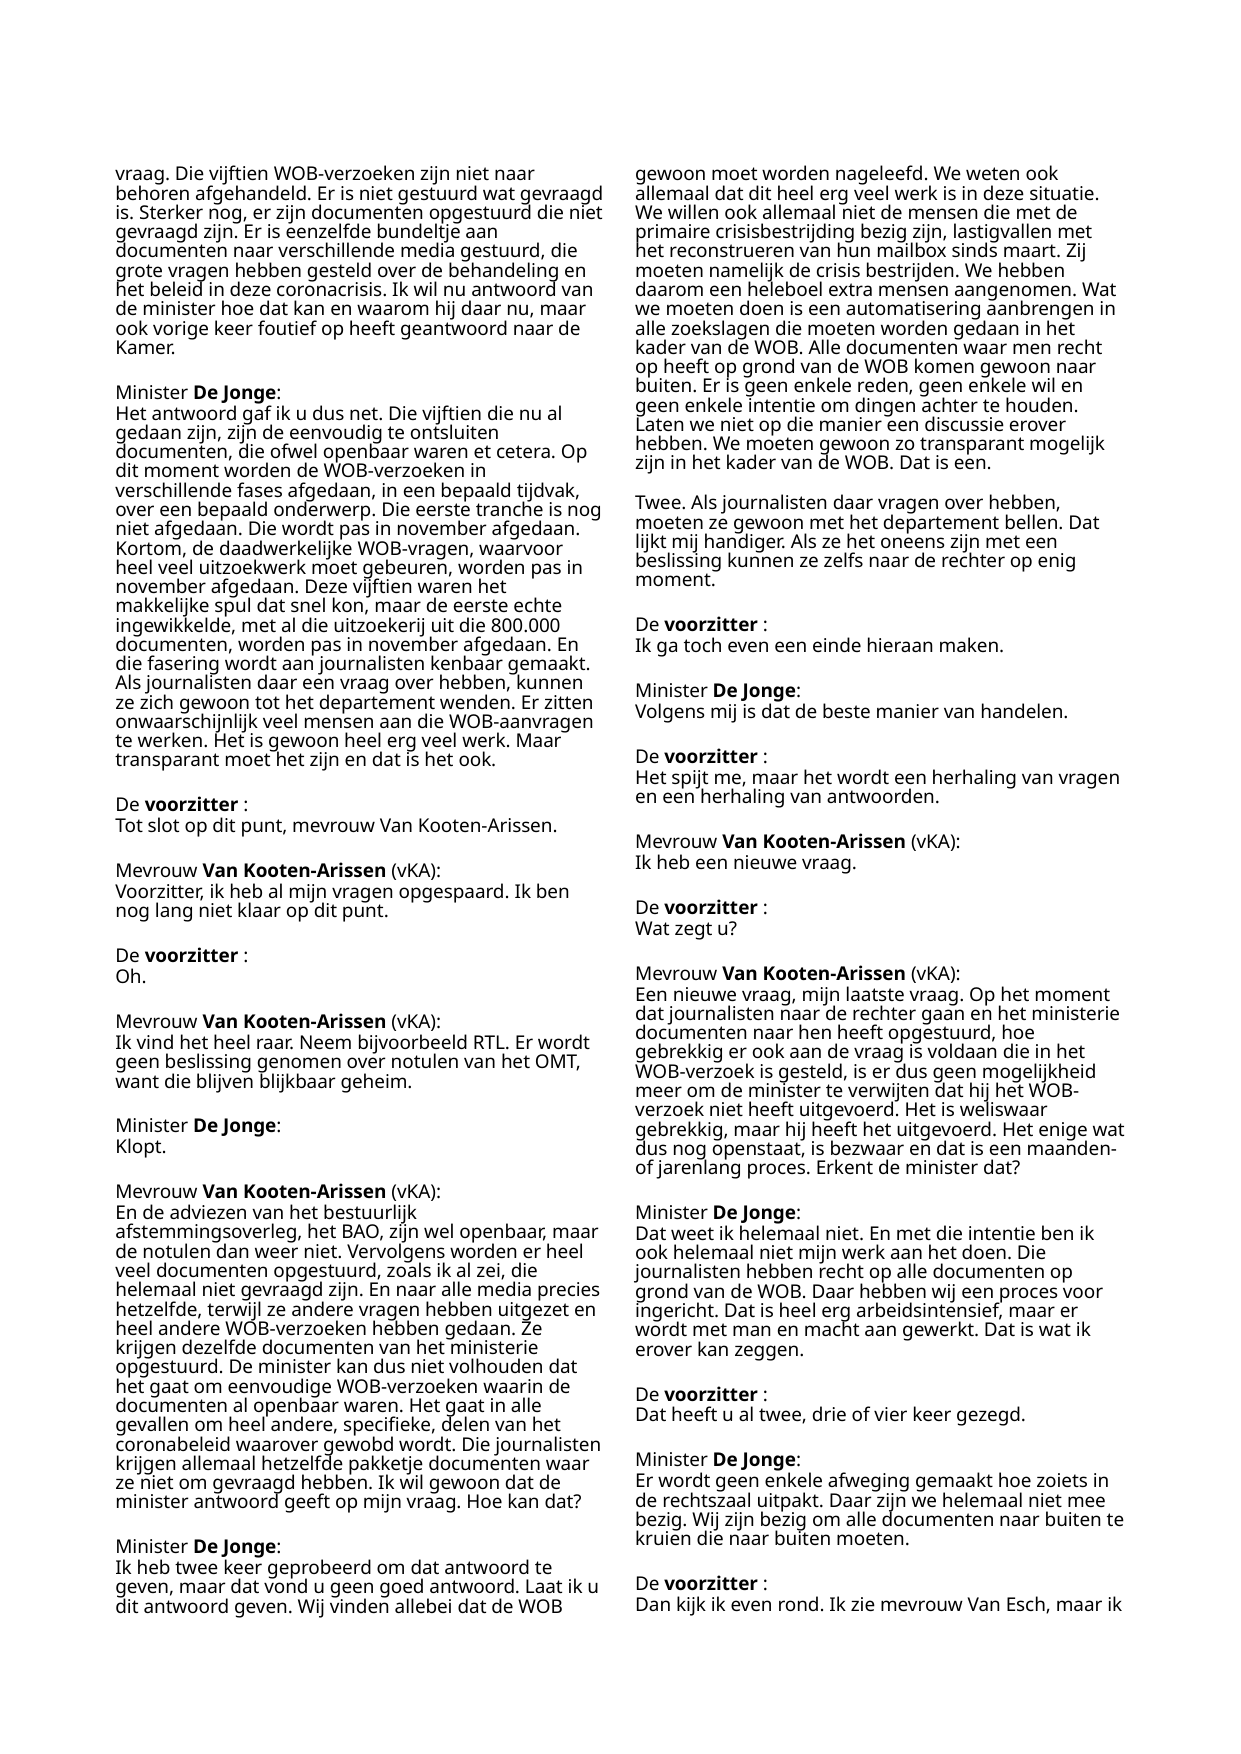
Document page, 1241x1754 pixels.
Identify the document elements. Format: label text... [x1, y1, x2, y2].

text Dat weet ik helemaal niet. En met die intentie ben ik ook helemaal niet mijn werk aan het doen. Die journalisten hebben recht op alle documenten op grond van de WOB. Daar hebben wij een proces voor ingericht. Dat is heel erg arbeidsintensief, maar er wordt met man en macht aan gewerkt. Dat is wat ik erover kan zeggen. [635, 1225, 1125, 1360]
text Ik ga toch even een einde hieraan maken. [635, 637, 1125, 657]
text Er wordt geen enkele afweging gemaakt hoe zoiets in de rechtszaal uitpakt. Daar zijn we helemaal niet mee bezig. Wij zijn bezig om alle documenten naar buiten te kruien die naar buiten moeten. [635, 1472, 1125, 1549]
text Oh. [115, 968, 605, 987]
text Dat heeft u al twee, drie of vier keer gezegd. [635, 1406, 1125, 1426]
text En de adviezen van het bestuurlijk afstemmingsoverleg, het BAO, zijn wel openbaar, maar de notulen dan weer niet. Vervolgens worden er heel veel documenten opgestuurd, zoals ik al zei, die helemaal niet gevraagd zijn. En naar alle media precies hetzelfde, terwijl ze andere vragen hebben uitgezet en heel andere WOB-verzoeken hebben gedaan. Ze krijgen dezelfde documenten van het ministerie opgestuurd. De minister kan dus niet volhouden dat het gaat om eenvoudige WOB-verzoeken waarin de documenten al openbaar waren. Het gaat in alle gevallen om heel andere, specifieke, delen van het coronabeleid waarover gewobd wordt. Die journalisten krijgen allemaal hetzelfde pakketje documenten waar ze niet om gevraagd hebben. Ik wil gewoon dat de minister antwoord geeft op mijn vraag. Hoe kan dat? [115, 1204, 605, 1513]
text gewoon moet worden nageleefd. We weten ook allemaal dat dit heel erg veel werk is in deze situatie. We willen ook allemaal niet de mensen die met de primaire crisisbestrijding bezig zijn, lastigvallen met het reconstrueren van hun mailbox sinds maart. Zij moeten namelijk de crisis bestrijden. We hebben daarom een heleboel extra mensen aangenomen. Wat we moeten doen is een automatisering aanbrengen in alle zoekslagen die moeten worden gedaan in het kader van de WOB. Alle documenten waar men recht op heeft op grond van de WOB komen gewoon naar buiten. Er is geen enkele reden, geen enkele wil en geen enkele intentie om dingen achter te houden. Laten we niet op die manier een discussie erover hebben. We moeten gewoon zo transparant mogelijk zijn in het kader van de WOB. Dat is een. [635, 165, 1125, 474]
text De voorzitter : [635, 612, 1125, 637]
text Ik heb een nieuwe vraag. [635, 854, 1125, 873]
text Mevrouw Van Kooten-Arissen (vKA): [635, 960, 1125, 986]
text Een nieuwe vraag, mijn laatste vraag. Op het moment dat journalisten naar de rechter gaan en het ministerie documenten naar hen heeft opgestuurd, hoe gebrekkig er ook aan de vraag is voldaan die in het WOB-verzoek is gesteld, is er dus geen mogelijkheid meer om de minister te verwijten dat hij het WOB-verzoek niet heeft uitgevoerd. Het is weliswaar gebrekkig, maar hij heeft het uitgevoerd. Het enige wat dus nog openstaat, is bezwaar en dat is een maanden- of jarenlang proces. Erkent de minister dat? [635, 986, 1125, 1178]
text De voorzitter : [635, 743, 1125, 769]
text Ik heb twee keer geprobeerd om dat antwoord te geven, maar dat vond u geen goed antwoord. Laat ik u dit antwoord geven. Wij vinden allebei dat de WOB [115, 1559, 605, 1617]
text De voorzitter : [115, 792, 605, 817]
text Dan kijk ik even rond. Ik zie mevrouw Van Esch, maar ik [635, 1596, 1125, 1615]
text Volgens mij is dat de beste manier van handelen. [635, 703, 1125, 722]
text Voorzitter, ik heb al mijn vragen opgespaard. Ik ben nog lang niet klaar op dit punt. [115, 883, 605, 922]
text Minister De Jonge: [115, 1113, 605, 1138]
text De voorzitter : [635, 894, 1125, 920]
text Minister De Jonge: [635, 1199, 1125, 1225]
text De voorzitter : [115, 942, 605, 968]
text Mevrouw Van Kooten-Arissen (vKA): [635, 828, 1125, 854]
text Klopt. [115, 1138, 605, 1158]
text Mevrouw Van Kooten-Arissen (vKA): [115, 1178, 605, 1204]
text Tot slot op dit punt, mevrouw Van Kooten-Arissen. [115, 817, 605, 837]
text Twee. Als journalisten daar vragen over hebben, moeten ze gewoon met het departement bellen. Dat lijkt mij handiger. Als ze het oneens zijn met een beslissing kunnen ze zelfs naar de rechter op enig moment. [635, 494, 1125, 591]
text Minister De Jonge: [115, 379, 605, 404]
text Mevrouw Van Kooten-Arissen (vKA): [115, 857, 605, 883]
text Minister De Jonge: [635, 1447, 1125, 1472]
text Het spijt me, maar het wordt een herhaling van vragen en een herhaling van antwoorden. [635, 769, 1125, 807]
text Mevrouw Van Kooten-Arissen (vKA): [115, 1008, 605, 1034]
text Minister De Jonge: [635, 677, 1125, 703]
text De voorzitter : [635, 1570, 1125, 1596]
text vraag. Die vijftien WOB-verzoeken zijn niet naar behoren afgehandeld. Er is niet gestuurd wat gevraagd is. Sterker nog, er zijn documenten opgestuurd die niet gevraagd zijn. Er is eenzelfde bundeltje aan documenten naar verschillende media gestuurd, die grote vragen hebben gesteld over de behandeling en het beleid in deze coronacrisis. Ik wil nu antwoord van de minister hoe dat kan en waarom hij daar nu, maar ook vorige keer foutief op heeft geantwoord naar de Kamer. [115, 165, 605, 358]
text Ik vind het heel raar. Neem bijvoorbeeld RTL. Er wordt geen beslissing genomen over notulen van het OMT, want die blijven blijkbaar geheim. [115, 1034, 605, 1092]
text Minister De Jonge: [115, 1533, 605, 1559]
text Het antwoord gaf ik u dus net. Die vijftien die nu al gedaan zijn, zijn de eenvoudig te ontsluiten documenten, die ofwel openbaar waren et cetera. Op dit moment worden de WOB-verzoeken in verschillende fases afgedaan, in een bepaald tijdvak, over een bepaald onderwerp. Die eerste tranche is nog niet afgedaan. Die wordt pas in november afgedaan. Kortom, de daadwerkelijke WOB-vragen, waarvoor heel veel uitzoekwerk moet gebeuren, worden pas in november afgedaan. Deze vijftien waren het makkelijke spul dat snel kon, maar de eerste echte ingewikkelde, met al die uitzoekerij uit die 800.000 documenten, worden pas in november afgedaan. En die fasering wordt aan journalisten kenbaar gemaakt. Als journalisten daar een vraag over hebben, kunnen ze zich gewoon tot het departement wenden. Er zitten onwaarschijnlijk veel mensen aan die WOB-aanvragen te werken. Het is gewoon heel erg veel werk. Maar transparant moet het zijn en dat is het ook. [115, 404, 605, 771]
text De voorzitter : [635, 1381, 1125, 1406]
text Wat zegt u? [635, 920, 1125, 939]
